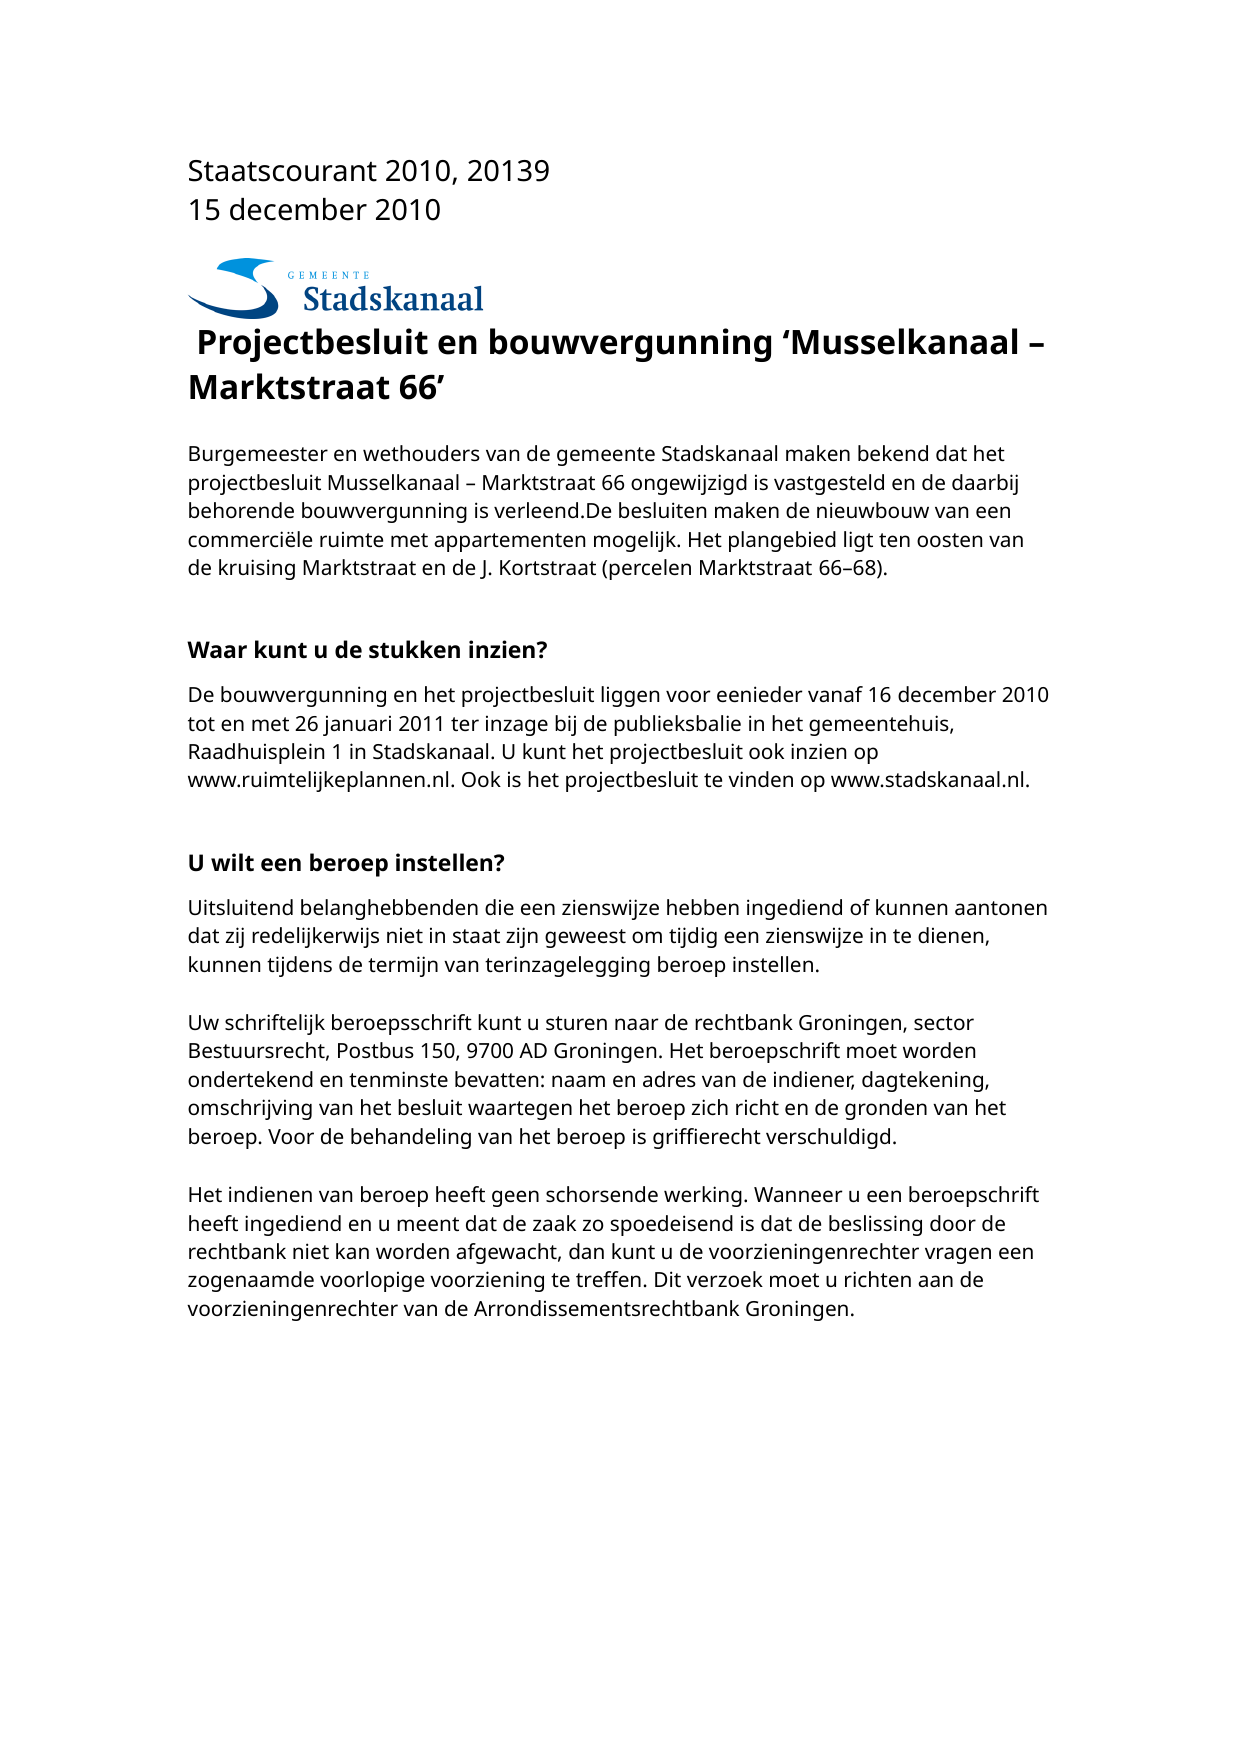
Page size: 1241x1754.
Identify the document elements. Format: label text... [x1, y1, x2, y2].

text 15 december 2010 [187, 190, 1053, 229]
picture [187, 258, 484, 319]
subtitle U wilt een beroep instellen? [187, 847, 1053, 878]
subtitle Projectbesluit en bouwvergunning ‘Musselkanaal – Marktstraat 66’ [187, 271, 1053, 409]
text De bouwvergunning en het projectbesluit liggen voor eenieder vanaf 16 december 2010 tot en met 26 januari 2011 ter inzage bij de publieksbalie in het gemeentehuis, Raadhuisplein 1 in Stadskanaal. U kunt het projectbesluit ook inzien op www.ruimtelijkeplannen.nl. Ook is het projectbesluit te vinden op www.stadskanaal.nl. [187, 680, 1053, 794]
text Burgemeester en wethouders van de gemeente Stadskanaal maken bekend dat het projectbesluit Musselkanaal – Marktstraat 66 ongewijzigd is vastgesteld en de daarbij behorende bouwvergunning is verleend.De besluiten maken de nieuwbouw van een commerciële ruimte met appartementen mogelijk. Het plangebied ligt ten oosten van de kruising Marktstraat en de J. Kortstraat (percelen Marktstraat 66–68). [187, 439, 1053, 582]
text Uw schriftelijk beroepsschrift kunt u sturen naar de rechtbank Groningen, sector Bestuursrecht, Postbus 150, 9700 AD Groningen. Het beroepschrift moet worden ondertekend en tenminste bevatten: naam en adres van de indiener, dagtekening, omschrijving van het besluit waartegen het beroep zich richt en de gronden van het beroep. Voor de behandeling van het beroep is griffierecht verschuldigd. [187, 1008, 1053, 1150]
text Staatscourant 2010, 20139 [187, 150, 1053, 190]
subtitle Waar kunt u de stukken inzien? [187, 634, 1053, 665]
text Het indienen van beroep heeft geen schorsende werking. Wanneer u een beroepschrift heeft ingediend en u meent dat de zaak zo spoedeisend is dat de beslissing door de rechtbank niet kan worden afgewacht, dan kunt u de voorzieningenrechter vragen een zogenaamde voorlopige voorziening te treffen. Dit verzoek moet u richten aan de voorzieningenrechter van de Arrondissementsrechtbank Groningen. [187, 1180, 1053, 1322]
text Uitsluitend belanghebbenden die een zienswijze hebben ingediend of kunnen aantonen dat zij redelijkerwijs niet in staat zijn geweest om tijdig een zienswijze in te dienen, kunnen tijdens de termijn van terinzagelegging beroep instellen. [187, 893, 1053, 978]
